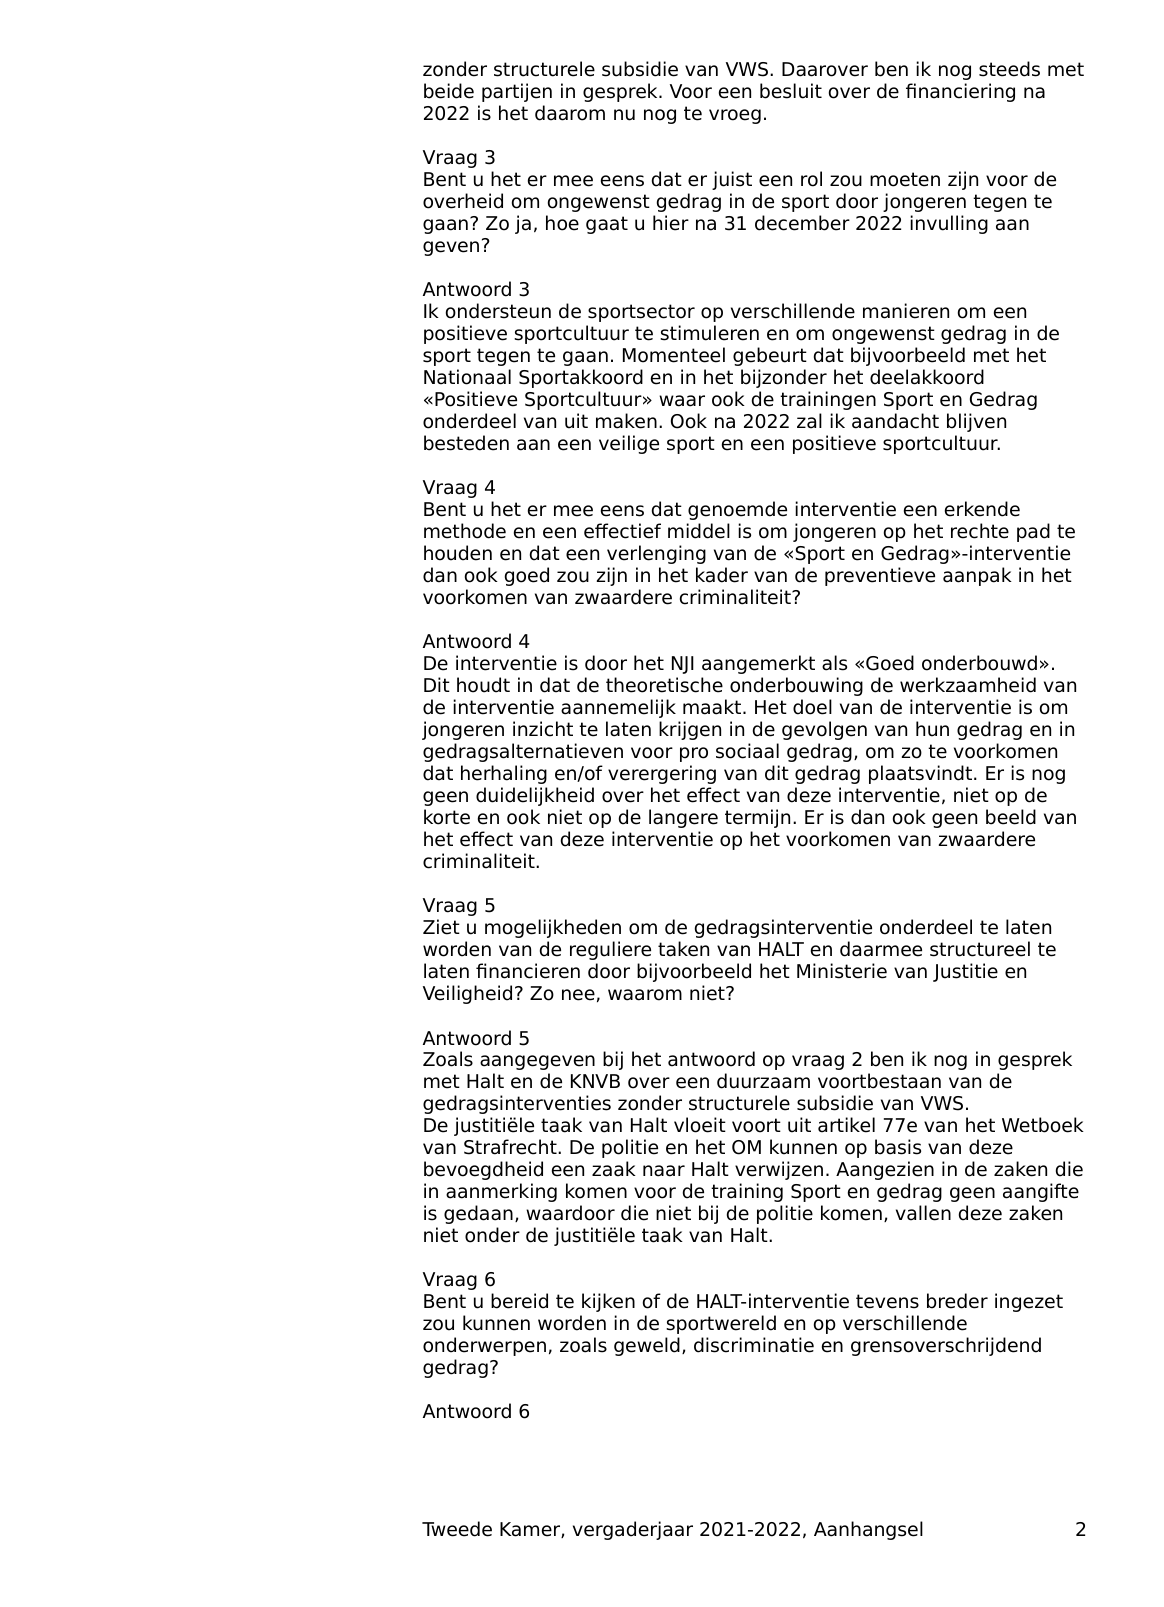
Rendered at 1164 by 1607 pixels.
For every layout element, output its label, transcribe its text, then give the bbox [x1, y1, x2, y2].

text Ik ondersteun de sportsector op verschillende manieren om een positieve sportcultuur te stimuleren en om ongewenst gedrag in de sport tegen te gaan. Momenteel gebeurt dat bijvoorbeeld met het Nationaal Sportakkoord en in het bijzonder het deelakkoord «Positieve Sportcultuur» waar ook de trainingen Sport en Gedrag onderdeel van uit maken. Ook na 2022 zal ik aandacht blijven besteden aan een veilige sport en een positieve sportcultuur. [422, 301, 1087, 455]
text Antwoord 4 [422, 631, 1087, 653]
text Vraag 5 [422, 895, 1087, 917]
text Bent u het er mee eens dat er juist een rol zou moeten zijn voor de overheid om ongewenst gedrag in de sport door jongeren tegen te gaan? Zo ja, hoe gaat u hier na 31 december 2022 invulling aan geven? [422, 169, 1087, 257]
text Vraag 4 [422, 477, 1087, 499]
text Zoals aangegeven bij het antwoord op vraag 2 ben ik nog in gesprek met Halt en de KNVB over een duurzaam voortbestaan van de gedragsinterventies zonder structurele subsidie van VWS. [422, 1049, 1087, 1115]
text Bent u bereid te kijken of de HALT-interventie tevens breder ingezet zou kunnen worden in de sportwereld en op verschillende onderwerpen, zoals geweld, discriminatie en grensoverschrijdend gedrag? [422, 1291, 1087, 1379]
text Vraag 6 [422, 1269, 1087, 1291]
text zonder structurele subsidie van VWS. Daarover ben ik nog steeds met beide partijen in gesprek. Voor een besluit over de financiering na 2022 is het daarom nu nog te vroeg. [422, 59, 1087, 125]
text Antwoord 6 [422, 1401, 1087, 1423]
text De interventie is door het NJI aangemerkt als «Goed onderbouwd». Dit houdt in dat de theoretische onderbouwing de werkzaamheid van de interventie aannemelijk maakt. Het doel van de interventie is om jongeren inzicht te laten krijgen in de gevolgen van hun gedrag en in gedragsalternatieven voor pro sociaal gedrag, om zo te voorkomen dat herhaling en/of verergering van dit gedrag plaatsvindt. Er is nog geen duidelijkheid over het effect van deze interventie, niet op de korte en ook niet op de langere termijn. Er is dan ook geen beeld van het effect van deze interventie op het voorkomen van zwaardere criminaliteit. [422, 653, 1087, 873]
text Bent u het er mee eens dat genoemde interventie een erkende methode en een effectief middel is om jongeren op het rechte pad te houden en dat een verlenging van de «Sport en Gedrag»-interventie dan ook goed zou zijn in het kader van de preventieve aanpak in het voorkomen van zwaardere criminaliteit? [422, 499, 1087, 609]
text Ziet u mogelijkheden om de gedragsinterventie onderdeel te laten worden van de reguliere taken van HALT en daarmee structureel te laten financieren door bijvoorbeeld het Ministerie van Justitie en Veiligheid? Zo nee, waarom niet? [422, 917, 1087, 1005]
text Antwoord 5 [422, 1027, 1087, 1049]
text Antwoord 3 [422, 279, 1087, 301]
text Vraag 3 [422, 147, 1087, 169]
text De justitiële taak van Halt vloeit voort uit artikel 77e van het Wetboek van Strafrecht. De politie en het OM kunnen op basis van deze bevoegdheid een zaak naar Halt verwijzen. Aangezien in de zaken die in aanmerking komen voor de training Sport en gedrag geen aangifte is gedaan, waardoor die niet bij de politie komen, vallen deze zaken niet onder de justitiële taak van Halt. [422, 1115, 1087, 1247]
